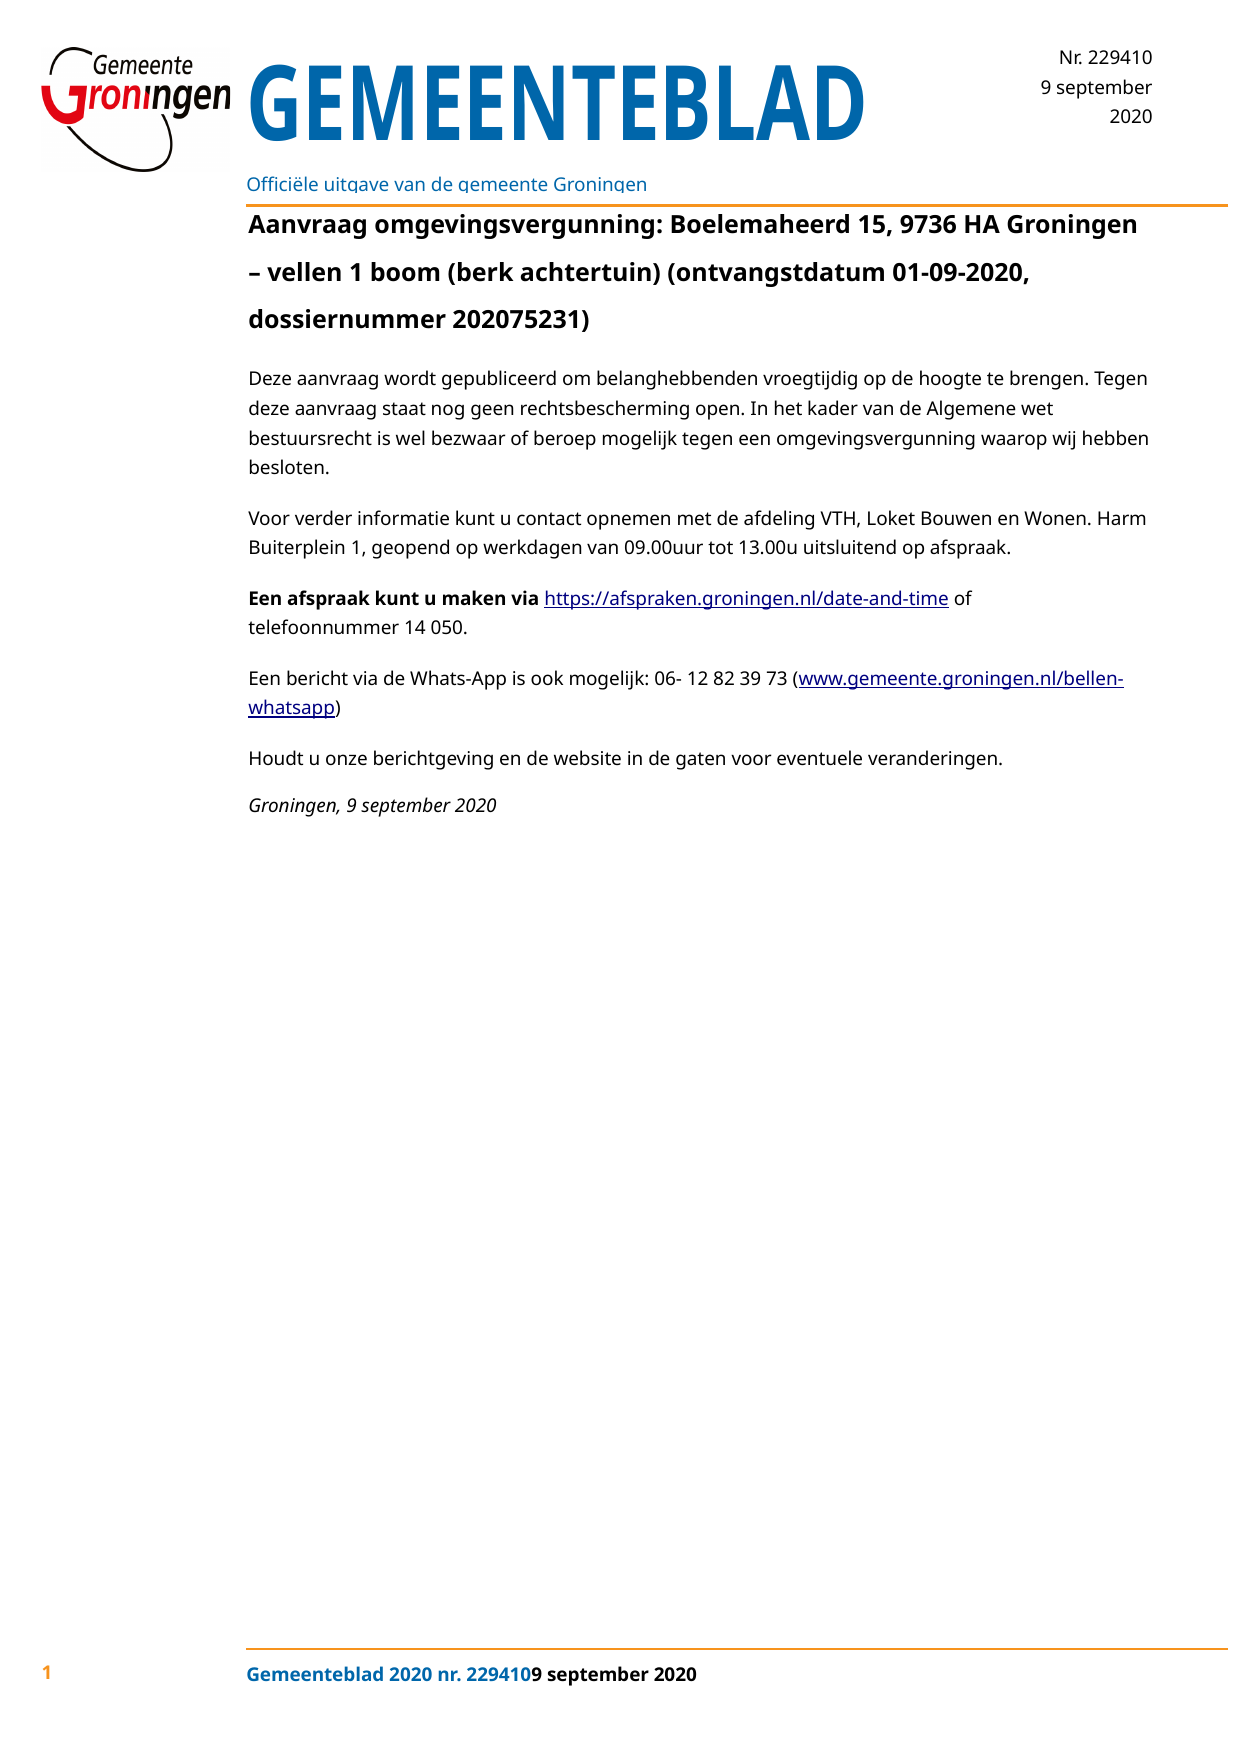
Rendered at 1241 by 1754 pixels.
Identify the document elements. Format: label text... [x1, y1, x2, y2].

text Deze aanvraag wordt gepubliceerd om belanghebbenden vroegtijdig op de hoogte te brengen. Tegen deze aanvraag staat nog geen rechtsbescherming open. In het kader van de Algemene wet bestuursrecht is wel bezwaar of beroep mogelijk tegen een omgevingsvergunning waarop wij hebben besloten. [248, 366, 1152, 480]
text Groningen, 9 september 2020 [248, 792, 1152, 818]
text Aanvraag omgevingsvergunning: Boelemaheerd 15, 9736 HA Groningen – vellen 1 boom (berk achtertuin) (ontvangstdatum 01-09-2020, dossiernummer 202075231) [248, 207, 1152, 336]
text Voor verder informatie kunt u contact opnemen met de afdeling VTH, Loket Bouwen en Wonen. Harm Buiterplein 1, geopend op werkdagen van 09.00uur tot 13.00u uitsluitend op afspraak. [248, 505, 1152, 560]
text Een bericht via de Whats-App is ook mogelijk: 06- 12 82 39 73 (www.gemeente.groningen.nl/bellen-whatsapp) [248, 665, 1152, 720]
text Houdt u onze berichtgeving en de website in de gaten voor eventuele veranderingen. [248, 745, 1152, 770]
text Een afspraak kunt u maken via https://afspraken.groningen.nl/date-and-time of telefoonnummer 14 050. [248, 585, 1152, 640]
picture [41, 47, 231, 172]
